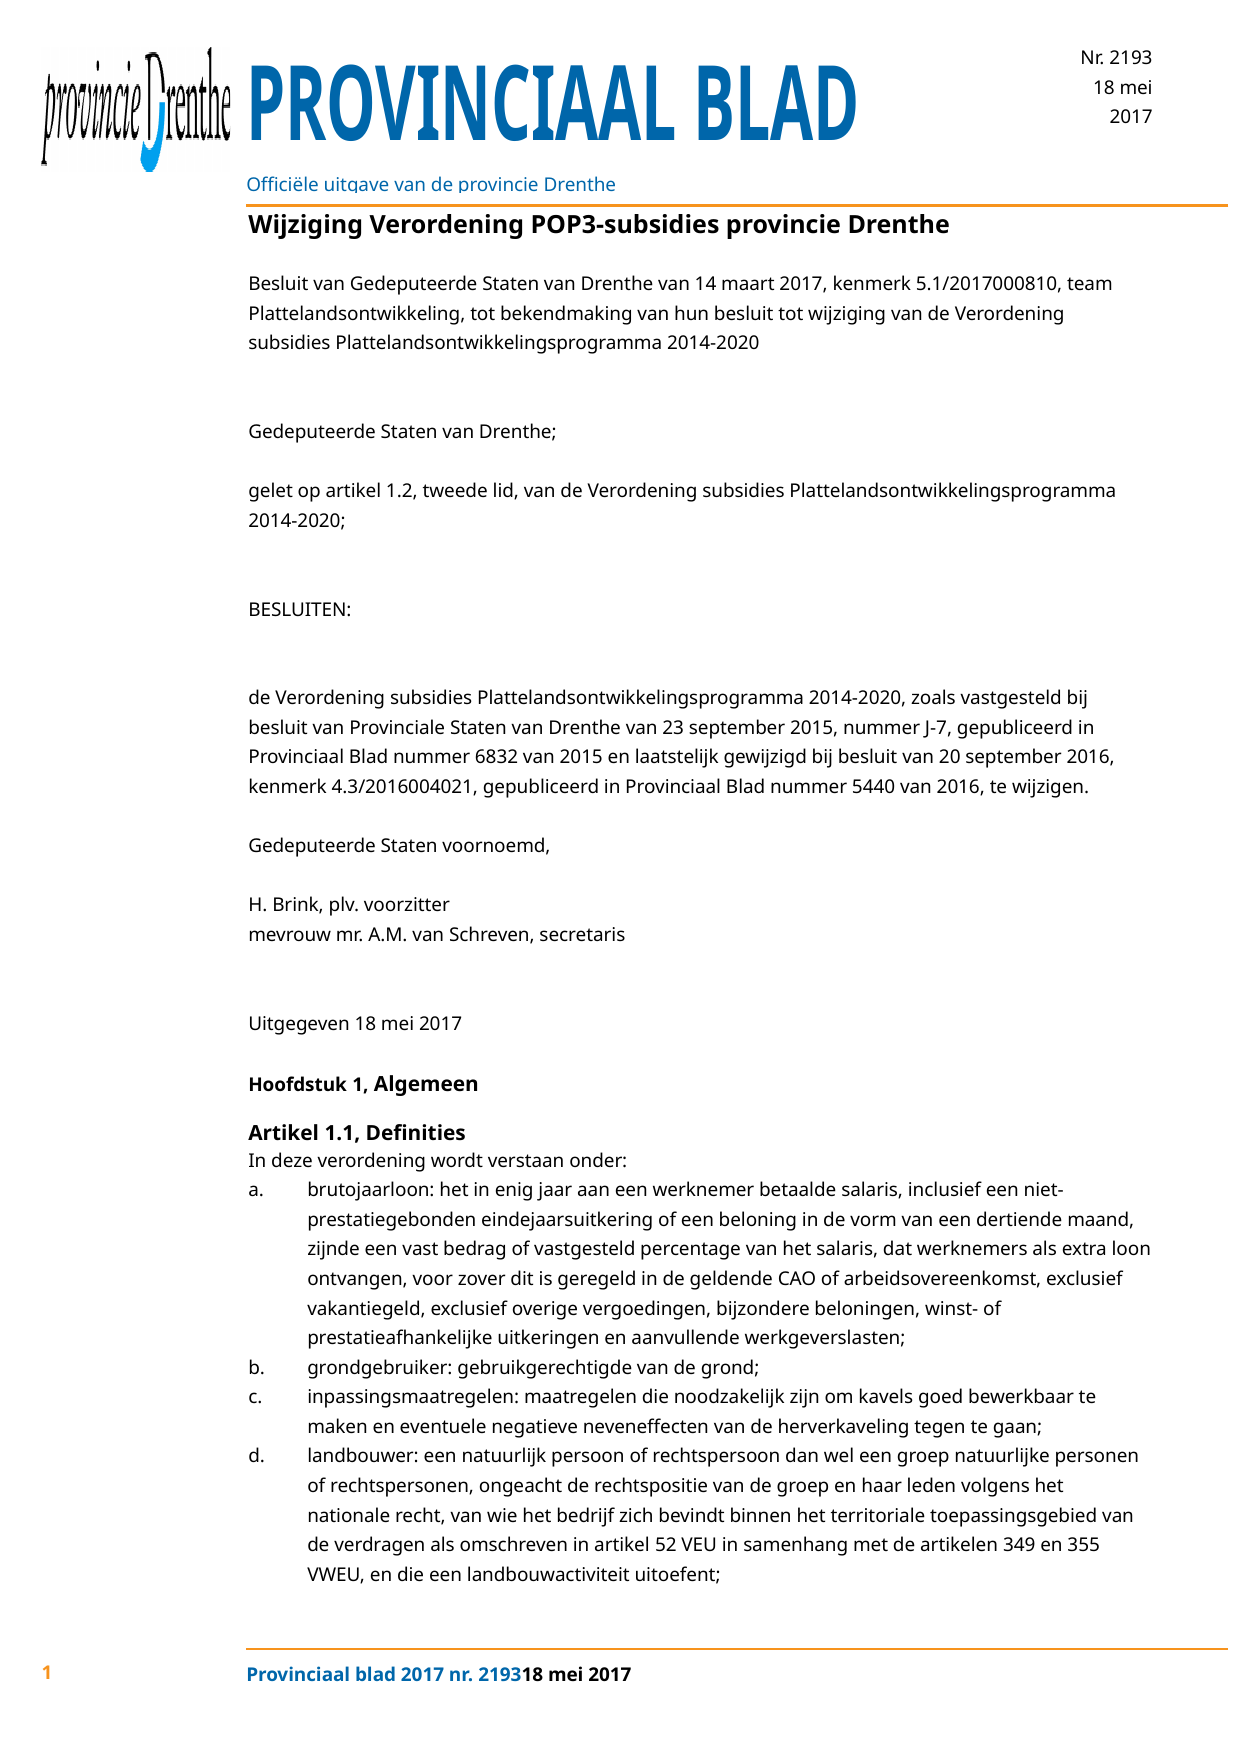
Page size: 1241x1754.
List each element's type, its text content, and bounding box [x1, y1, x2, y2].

text de Verordening subsidies Plattelandsontwikkelingsprogramma 2014-2020, zoals vastgesteld bij besluit van Provinciale Staten van Drenthe van 23 september 2015, nummer J-7, gepubliceerd in Provinciaal Blad nummer 6832 van 2015 en laatstelijk gewijzigd bij besluit van 20 september 2016, kenmerk 4.3/2016004021, gepubliceerd in Provinciaal Blad nummer 5440 van 2016, te wijzigen. [248, 684, 1152, 799]
list brutojaarloon: het in enig jaar aan een werknemer betaalde salaris, inclusief een niet-prestatiegebonden eindejaarsuitkering of een beloning in de vorm van een dertiende maand, zijnde een vast bedrag of vastgesteld percentage van het salaris, dat werknemers als extra loon ontvangen, voor zover dit is geregeld in de geldende CAO of arbeidsovereenkomst, exclusief vakantiegeld, exclusief overige vergoedingen, bijzondere beloningen, winst- of prestatieafhankelijke uitkeringen en aanvullende werkgeverslasten; [248, 1176, 1152, 1350]
list inpassingsmaatregelen: maatregelen die noodzakelijk zijn om kavels goed bewerkbaar te maken en eventuele negatieve neveneffecten van de herverkaveling tegen te gaan; [248, 1383, 1152, 1439]
list grondgebruiker: gebruikgerechtigde van de grond; [248, 1354, 1152, 1379]
text mevrouw mr. A.M. van Schreven, secretaris [248, 921, 1152, 947]
text Besluit van Gedeputeerde Staten van Drenthe van 14 maart 2017, kenmerk 5.1/2017000810, team Plattelandsontwikkeling, tot bekendmaking van hun besluit tot wijziging van de Verordening subsidies Plattelandsontwikkelingsprogramma 2014-2020 [248, 270, 1152, 355]
text Artikel 1.1, Definities [248, 1118, 1152, 1147]
text Hoofdstuk 1, Algemeen [248, 1069, 1152, 1097]
text Uitgegeven 18 mei 2017 [248, 1010, 1152, 1036]
text gelet op artikel 1.2, tweede lid, van de Verordening subsidies Plattelandsontwikkelingsprogramma 2014-2020; [248, 477, 1152, 533]
text Gedeputeerde Staten van Drenthe; [248, 418, 1152, 444]
picture [41, 47, 231, 172]
text Gedeputeerde Staten voornoemd, [248, 832, 1152, 858]
list landbouwer: een natuurlijk persoon of rechtspersoon dan wel een groep natuurlijke personen of rechtspersonen, ongeacht de rechtspositie van de groep en haar leden volgens het nationale recht, van wie het bedrijf zich bevindt binnen het territoriale toepassingsgebied van de verdragen als omschreven in artikel 52 VEU in samenhang met de artikelen 349 en 355 VWEU, en die een landbouwactiviteit uitoefent; [248, 1443, 1152, 1587]
text In deze verordening wordt verstaan onder: [248, 1147, 1152, 1172]
text H. Brink, plv. voorzitter [248, 892, 1152, 917]
text BESLUITEN: [248, 596, 1152, 621]
text Wijziging Verordening POP3-subsidies provincie Drenthe [248, 207, 1152, 241]
